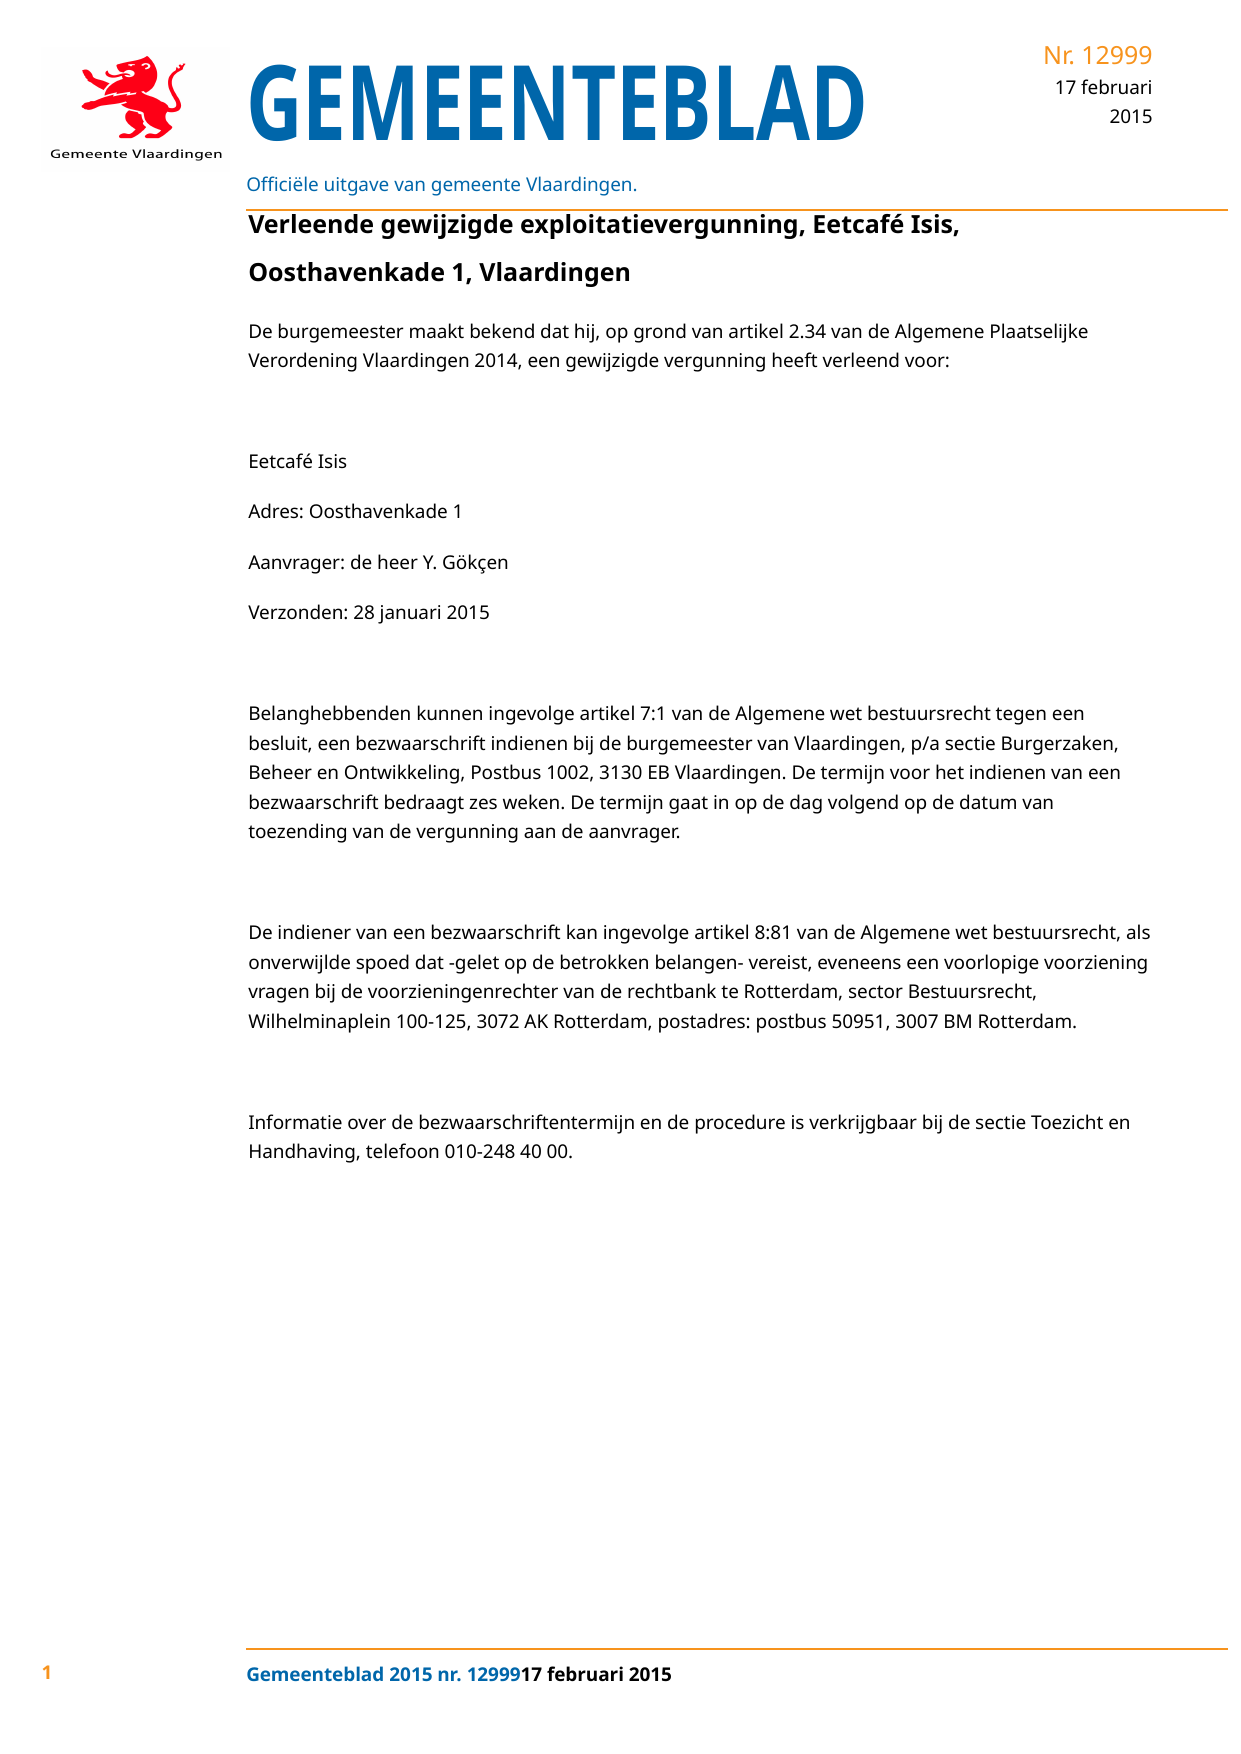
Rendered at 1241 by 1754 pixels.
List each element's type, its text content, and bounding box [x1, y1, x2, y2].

text Informatie over de bezwaarschriftentermijn en de procedure is verkrijgbaar bij de sectie Toezicht en Handhaving, telefoon 010-248 40 00. [248, 1109, 1152, 1164]
text Aanvrager: de heer Y. Gökçen [248, 549, 1152, 575]
text De indiener van een bezwaarschrift kan ingevolge artikel 8:81 van de Algemene wet bestuursrecht, als onverwijlde spoed dat -gelet op de betrokken belangen- vereist, eveneens een voorlopige voorziening vragen bij de voorzieningenrechter van de rechtbank te Rotterdam, sector Bestuursrecht, Wilhelminaplein 100-125, 3072 AK Rotterdam, postadres: postbus 50951, 3007 BM Rotterdam. [248, 919, 1152, 1034]
text Verleende gewijzigde exploitatievergunning, Eetcafé Isis, Oosthavenkade 1, Vlaardingen [248, 211, 1152, 288]
text Verzonden: 28 januari 2015 [248, 599, 1152, 625]
text Adres: Oosthavenkade 1 [248, 499, 1152, 524]
picture [41, 47, 231, 172]
text Eetcafé Isis [248, 448, 1152, 474]
text Belanghebbenden kunnen ingevolge artikel 7:1 van de Algemene wet bestuursrecht tegen een besluit, een bezwaarschrift indienen bij de burgemeester van Vlaardingen, p/a sectie Burgerzaken, Beheer en Ontwikkeling, Postbus 1002, 3130 EB Vlaardingen. De termijn voor het indienen van een bezwaarschrift bedraagt zes weken. De termijn gaat in op de dag volgend op de datum van toezending van de vergunning aan de aanvrager. [248, 700, 1152, 844]
text De burgemeester maakt bekend dat hij, op grond van artikel 2.34 van de Algemene Plaatselijke Verordening Vlaardingen 2014, een gewijzigde vergunning heeft verleend voor: [248, 318, 1152, 373]
